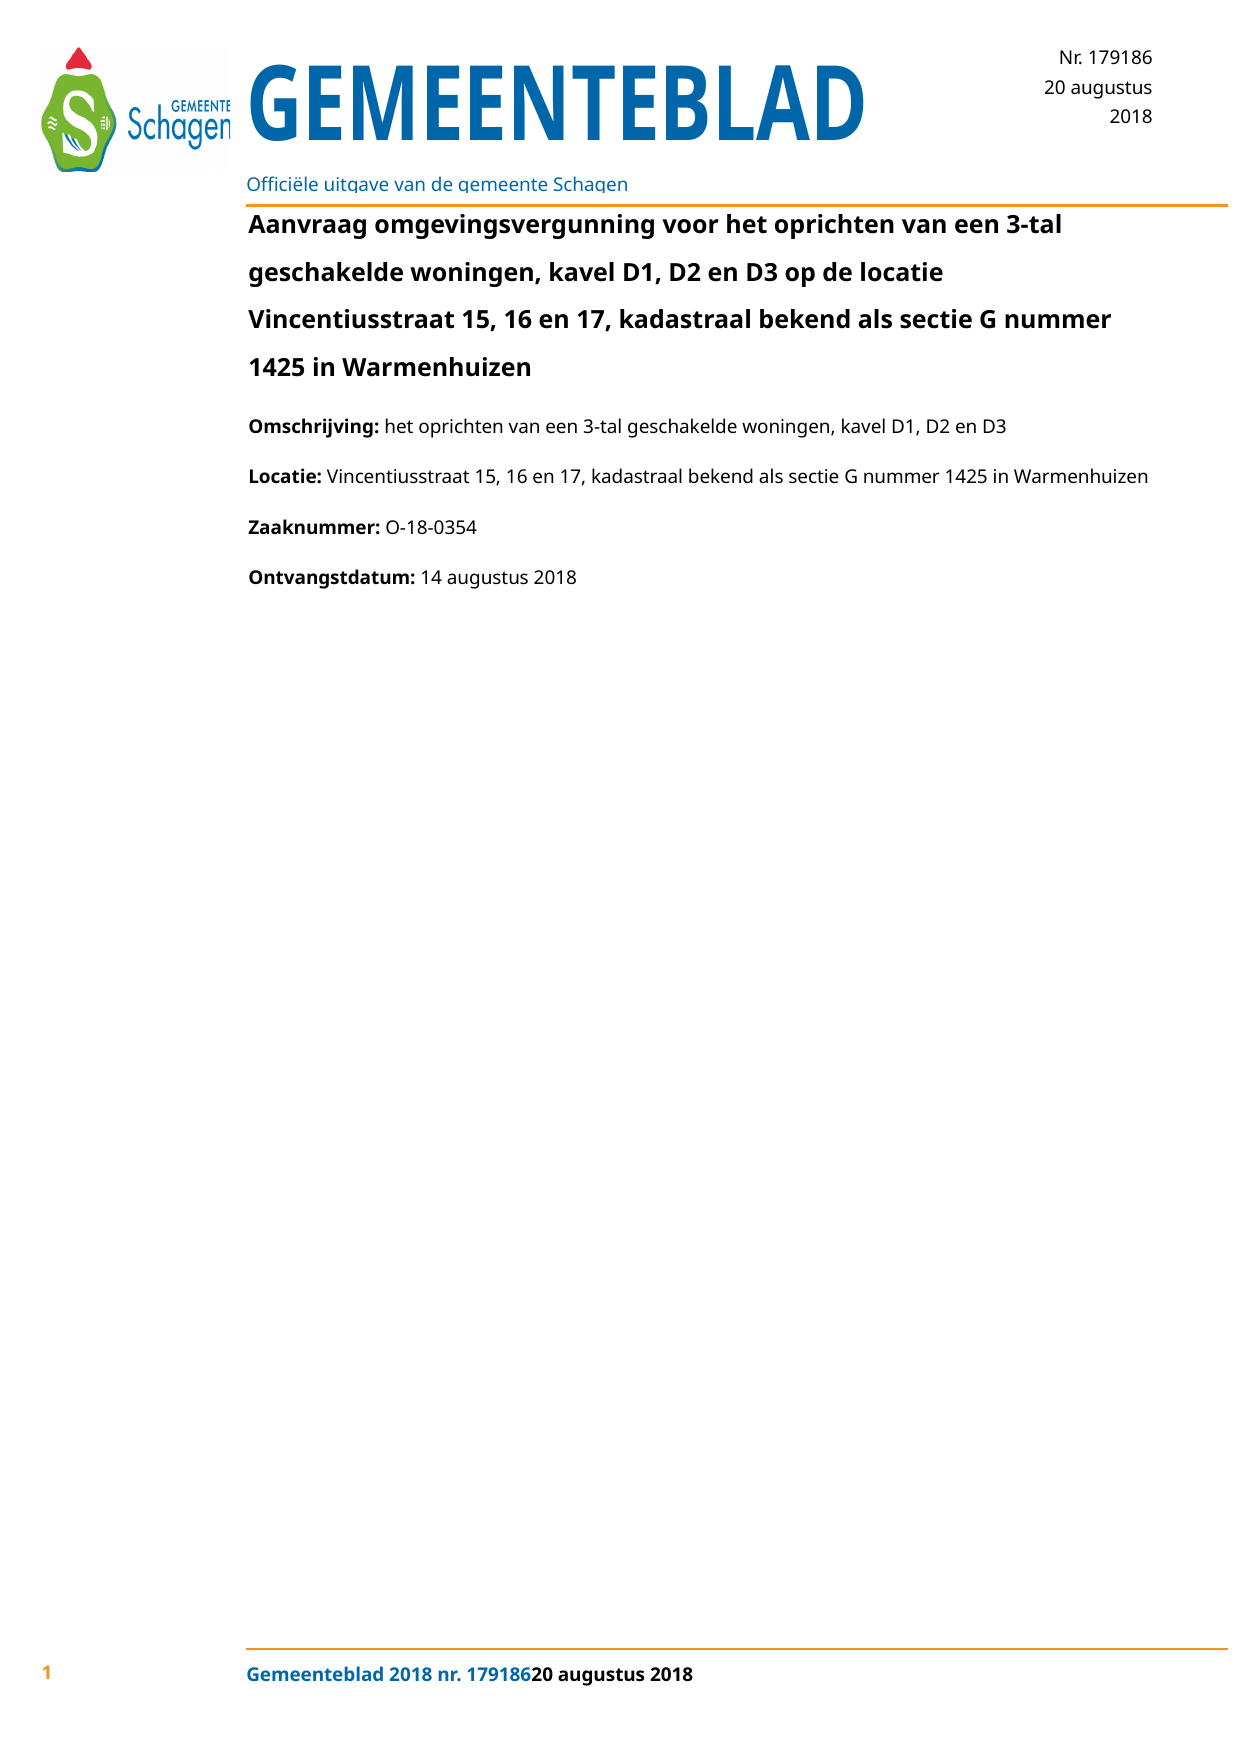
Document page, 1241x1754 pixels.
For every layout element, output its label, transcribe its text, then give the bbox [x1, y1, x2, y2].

text Omschrijving: het oprichten van een 3-tal geschakelde woningen, kavel D1, D2 en D3 [248, 413, 1152, 439]
text Ontvangstdatum: 14 augustus 2018 [248, 564, 1152, 590]
text Zaaknummer: O-18-0354 [248, 514, 1152, 540]
picture [41, 47, 231, 172]
text Locatie: Vincentiusstraat 15, 16 en 17, kadastraal bekend als sectie G nummer 1425 in Warmenhuizen [248, 463, 1152, 489]
text Aanvraag omgevingsvergunning voor het oprichten van een 3-tal geschakelde woningen, kavel D1, D2 en D3 op de locatie Vincentiusstraat 15, 16 en 17, kadastraal bekend als sectie G nummer 1425 in Warmenhuizen [248, 207, 1152, 384]
